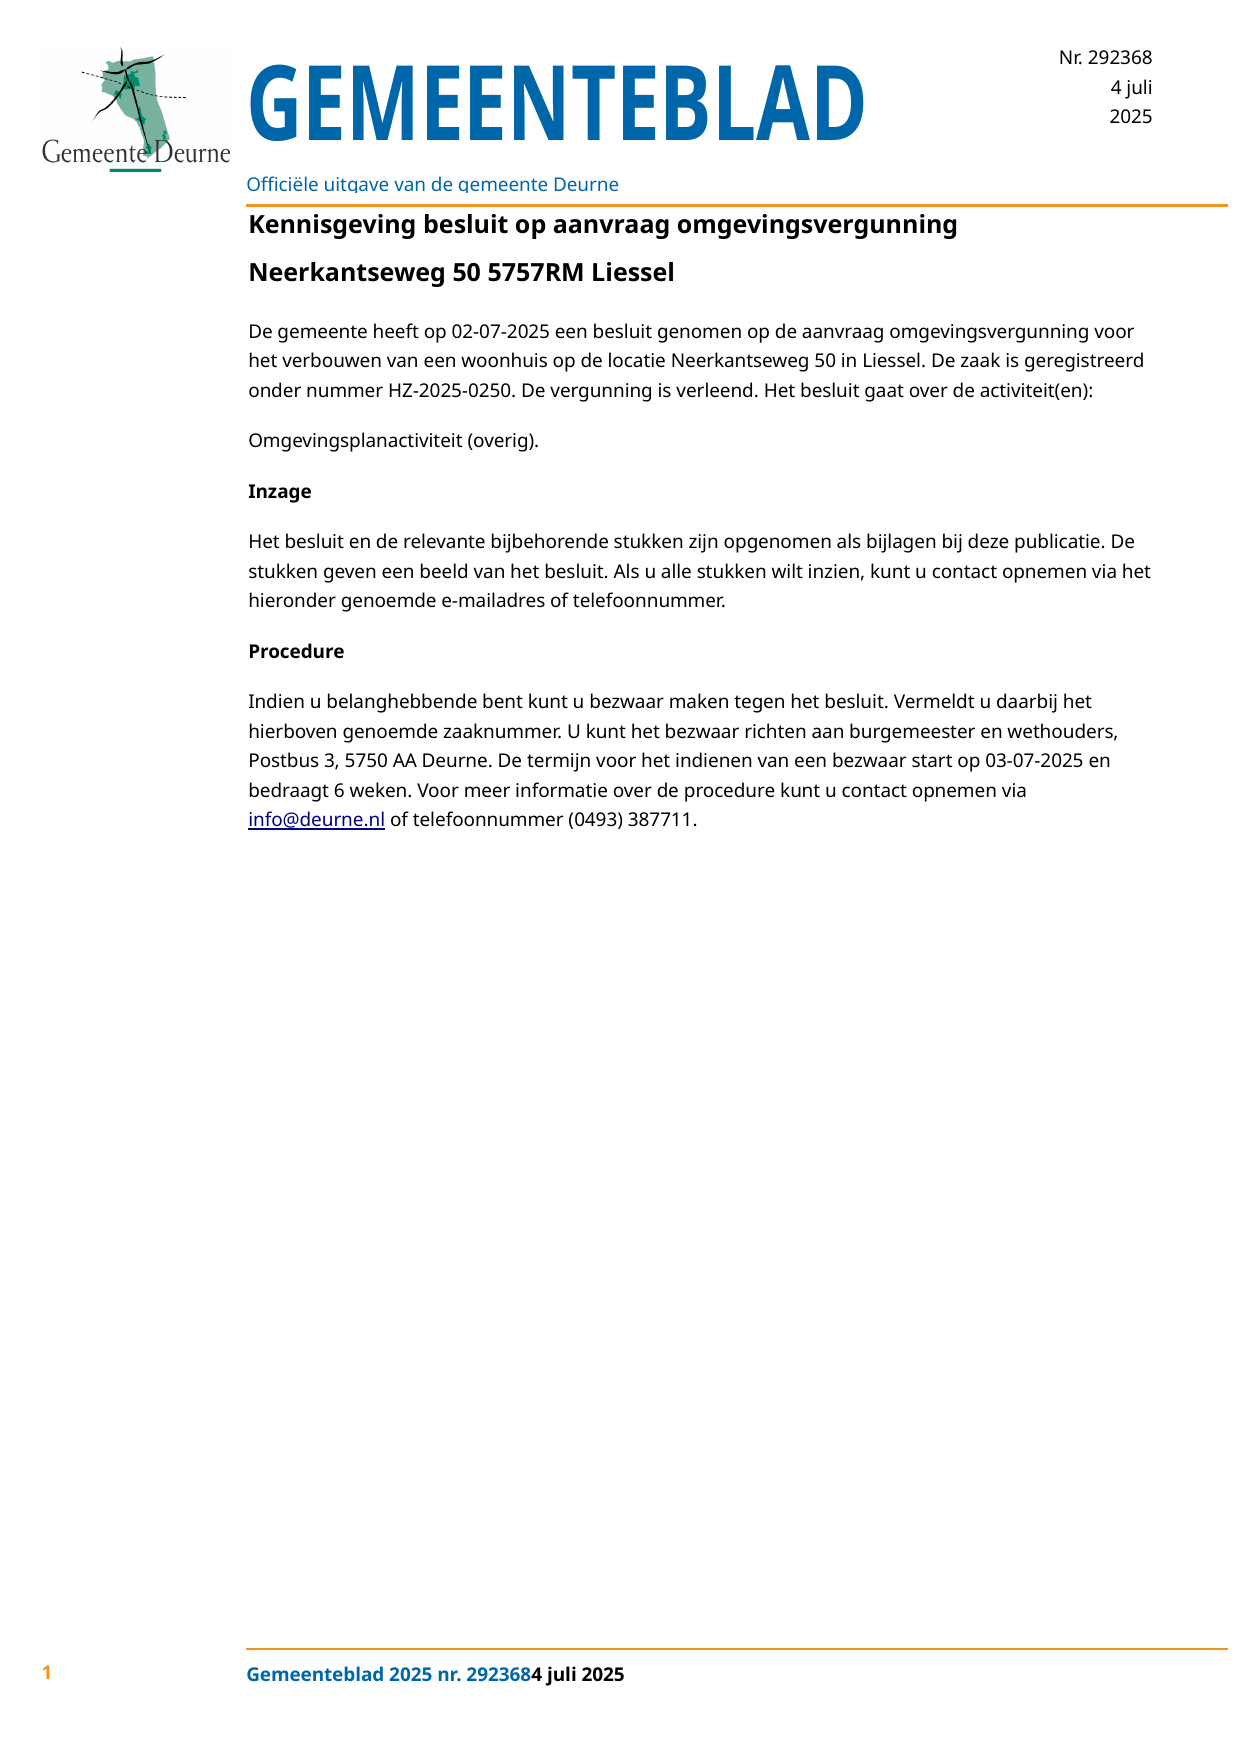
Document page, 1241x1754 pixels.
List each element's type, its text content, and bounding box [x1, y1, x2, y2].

text Omgevingsplanactiviteit (overig). [248, 427, 1152, 453]
text Kennisgeving besluit op aanvraag omgevingsvergunning Neerkantseweg 50 5757RM Liessel [248, 207, 1152, 288]
text Inzage [248, 478, 1152, 504]
text De gemeente heeft op 02-07-2025 een besluit genomen op de aanvraag omgevingsvergunning voor het verbouwen van een woonhuis op de locatie Neerkantseweg 50 in Liessel. De zaak is geregistreerd onder nummer HZ-2025-0250. De vergunning is verleend. Het besluit gaat over de activiteit(en): [248, 318, 1152, 403]
text Het besluit en de relevante bijbehorende stukken zijn opgenomen als bijlagen bij deze publicatie. De stukken geven een beeld van het besluit. Als u alle stukken wilt inzien, kunt u contact opnemen via het hieronder genoemde e-mailadres of telefoonnummer. [248, 528, 1152, 613]
text Procedure [248, 638, 1152, 664]
text Indien u belanghebbende bent kunt u bezwaar maken tegen het besluit. Vermeldt u daarbij het hierboven genoemde zaaknummer. U kunt het bezwaar richten aan burgemeester en wethouders, Postbus 3, 5750 AA Deurne. De termijn voor het indienen van een bezwaar start op 03-07-2025 en bedraagt 6 weken. Voor meer informatie over de procedure kunt u contact opnemen via info@deurne.nl of telefoonnummer (0493) 387711. [248, 688, 1152, 832]
picture [41, 47, 231, 172]
